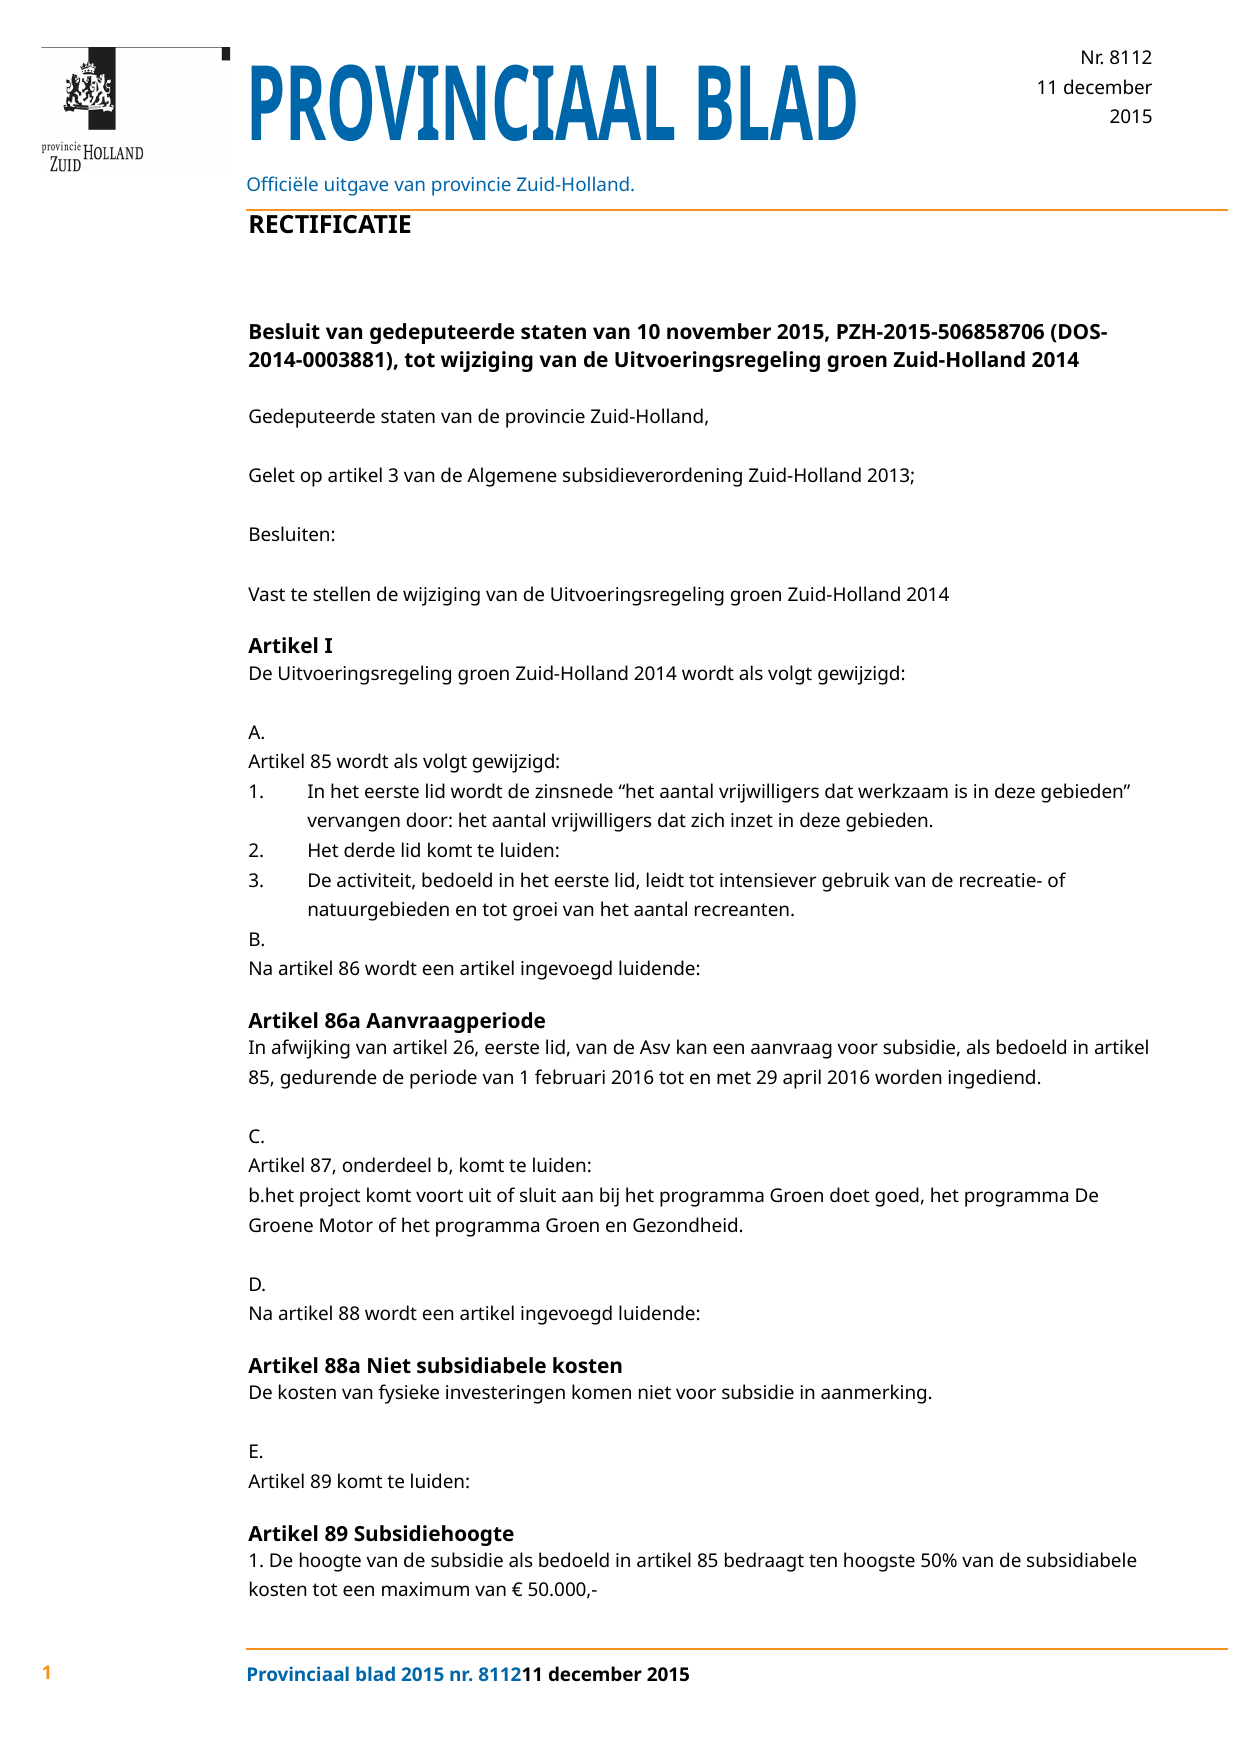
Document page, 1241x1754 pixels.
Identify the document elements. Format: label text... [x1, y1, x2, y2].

text Artikel I [248, 631, 1152, 660]
text Na artikel 86 wordt een artikel ingevoegd luidende: [248, 956, 1152, 981]
text Gelet op artikel 3 van de Algemene subsidieverordening Zuid-Holland 2013; [248, 462, 1152, 488]
text D. [248, 1271, 1152, 1297]
text b.het project komt voort uit of sluit aan bij het programma Groen doet goed, het programma De Groene Motor of het programma Groen en Gezondheid. [248, 1182, 1152, 1238]
list In het eerste lid wordt de zinsnede “het aantal vrijwilligers dat werkzaam is in deze gebieden” vervangen door: het aantal vrijwilligers dat zich inzet in deze gebieden. [248, 778, 1152, 833]
text Artikel 88a Niet subsidiabele kosten [248, 1351, 1152, 1379]
text A. [248, 719, 1152, 744]
text E. [248, 1439, 1152, 1464]
text C. [248, 1123, 1152, 1149]
text Gedeputeerde staten van de provincie Zuid-Holland, [248, 403, 1152, 429]
text De kosten van fysieke investeringen komen niet voor subsidie in aanmerking. [248, 1379, 1152, 1405]
picture [41, 47, 231, 172]
list De activiteit, bedoeld in het eerste lid, leidt tot intensiever gebruik van de recreatie- of natuurgebieden en tot groei van het aantal recreanten. [248, 867, 1152, 922]
text Besluit van gedeputeerde staten van 10 november 2015, PZH-2015-506858706 (DOS-2014-0003881), tot wijziging van de Uitvoeringsregeling groen Zuid-Holland 2014 [248, 317, 1152, 374]
text Besluiten: [248, 522, 1152, 547]
text Vast te stellen de wijziging van de Uitvoeringsregeling groen Zuid-Holland 2014 [248, 581, 1152, 607]
text Artikel 89 komt te luiden: [248, 1468, 1152, 1494]
text Na artikel 88 wordt een artikel ingevoegd luidende: [248, 1301, 1152, 1326]
text De Uitvoeringsregeling groen Zuid-Holland 2014 wordt als volgt gewijzigd: [248, 660, 1152, 685]
list Het derde lid komt te luiden: [248, 837, 1152, 863]
text Artikel 85 wordt als volgt gewijzigd: [248, 748, 1152, 774]
text 1. De hoogte van de subsidie als bedoeld in artikel 85 bedraagt ten hoogste 50% van de subsidiabele kosten tot een maximum van € 50.000,- [248, 1547, 1152, 1602]
text In afwijking van artikel 26, eerste lid, van de Asv kan een aanvraag voor subsidie, als bedoeld in artikel 85, gedurende de periode van 1 februari 2016 tot en met 29 april 2016 worden ingediend. [248, 1034, 1152, 1090]
text RECTIFICATIE [248, 211, 1152, 241]
text B. [248, 926, 1152, 952]
text Artikel 87, onderdeel b, komt te luiden: [248, 1153, 1152, 1178]
text Artikel 86a Aanvraagperiode [248, 1006, 1152, 1034]
text Artikel 89 Subsidiehoogte [248, 1519, 1152, 1547]
